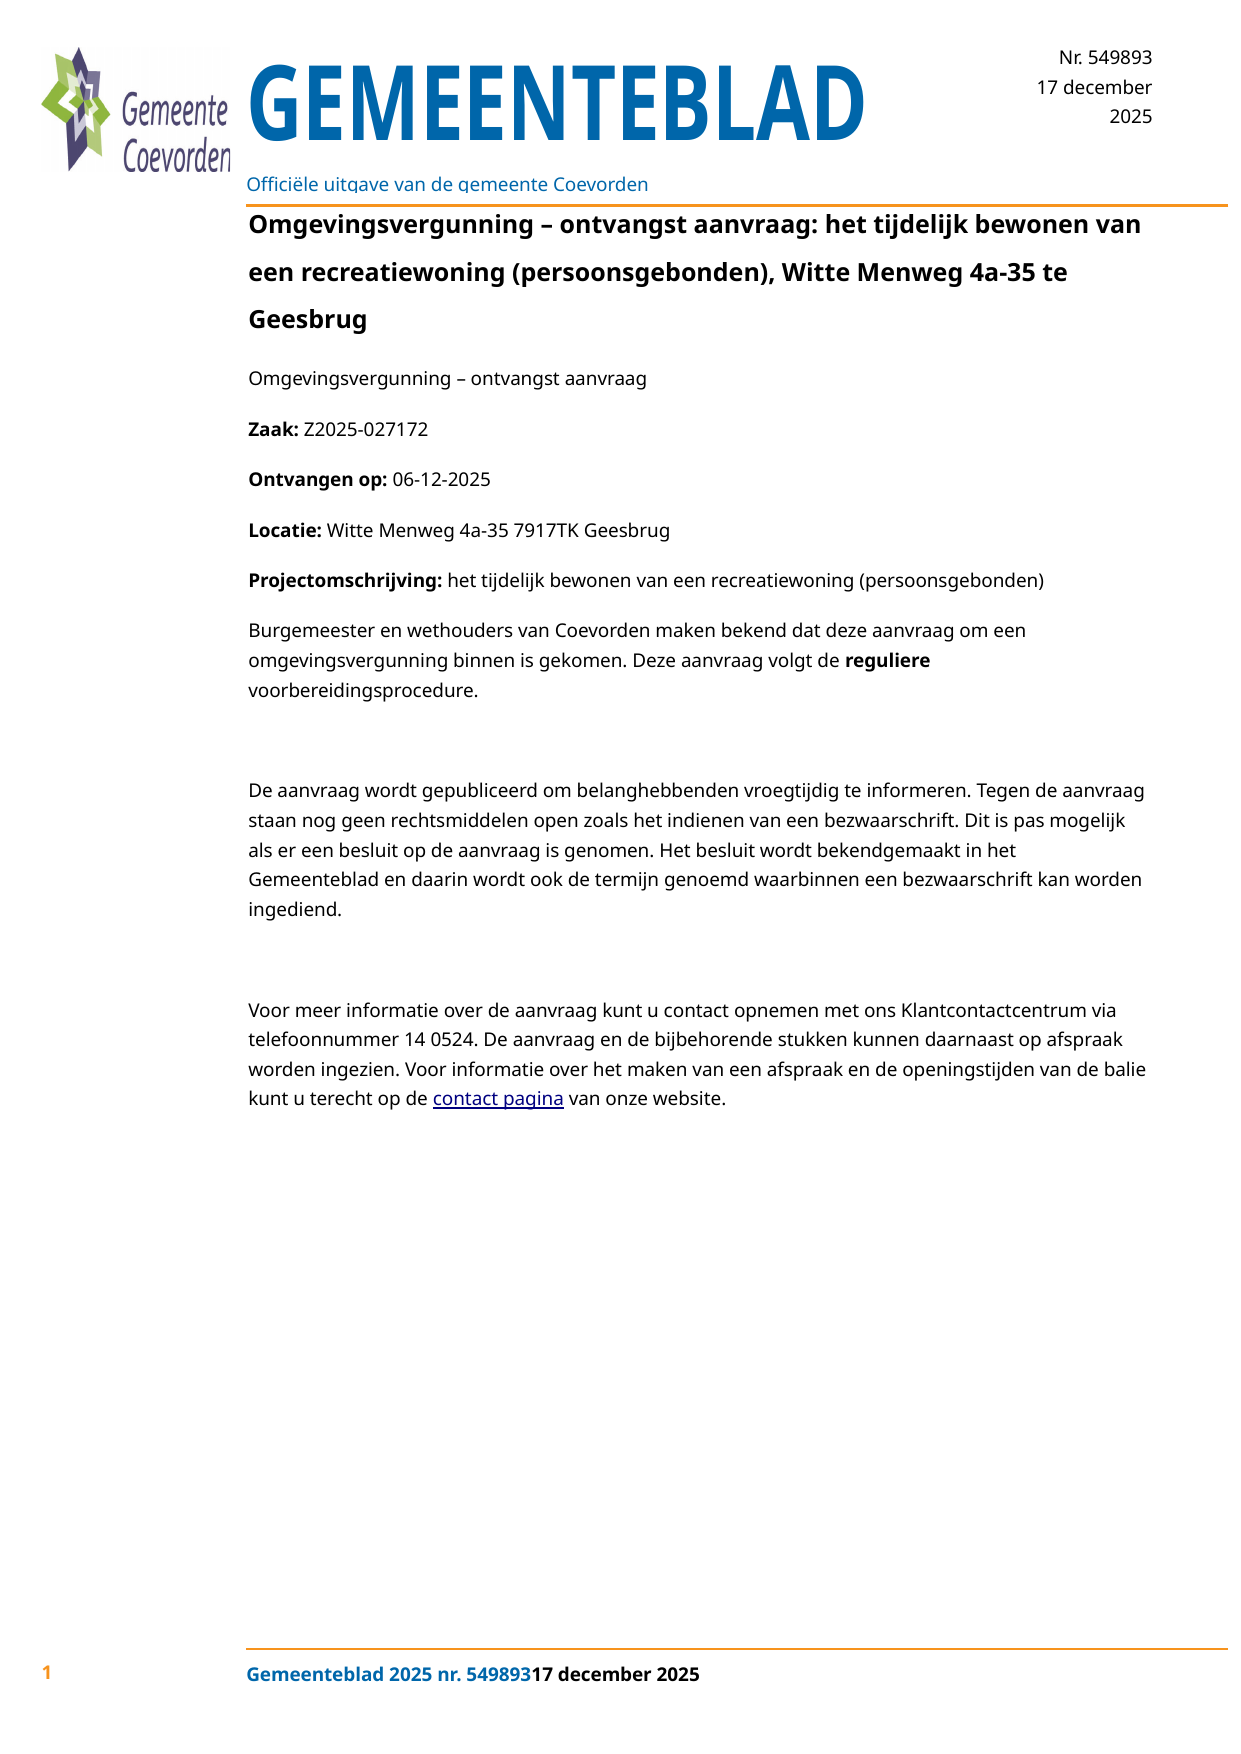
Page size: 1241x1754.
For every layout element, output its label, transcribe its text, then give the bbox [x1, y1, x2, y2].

picture [41, 47, 231, 172]
text Omgevingsvergunning – ontvangst aanvraag [248, 366, 1152, 391]
text De aanvraag wordt gepubliceerd om belanghebbenden vroegtijdig te informeren. Tegen de aanvraag staan nog geen rechtsmiddelen open zoals het indienen van een bezwaarschrift. Dit is pas mogelijk als er een besluit op de aanvraag is genomen. Het besluit wordt bekendgemaakt in het Gemeenteblad en daarin wordt ook de termijn genoemd waarbinnen een bezwaarschrift kan worden ingediend. [248, 778, 1152, 922]
text Burgemeester en wethouders van Coevorden maken bekend dat deze aanvraag om een omgevingsvergunning binnen is gekomen. Deze aanvraag volgt de reguliere voorbereidingsprocedure. [248, 618, 1152, 702]
text Ontvangen op: 06-12-2025 [248, 466, 1152, 492]
text Projectomschrijving: het tijdelijk bewonen van een recreatiewoning (persoonsgebonden) [248, 567, 1152, 593]
text Zaak: Z2025-027172 [248, 416, 1152, 442]
text Voor meer informatie over de aanvraag kunt u contact opnemen met ons Klantcontactcentrum via telefoonnummer 14 0524. De aanvraag en de bijbehorende stukken kunnen daarnaast op afspraak worden ingezien. Voor informatie over het maken van een afspraak en de openingstijden van de balie kunt u terecht op de contact pagina van onze website. [248, 997, 1152, 1111]
text Locatie: Witte Menweg 4a-35 7917TK Geesbrug [248, 517, 1152, 542]
text Omgevingsvergunning – ontvangst aanvraag: het tijdelijk bewonen van een recreatiewoning (persoonsgebonden), Witte Menweg 4a-35 te Geesbrug [248, 207, 1152, 336]
